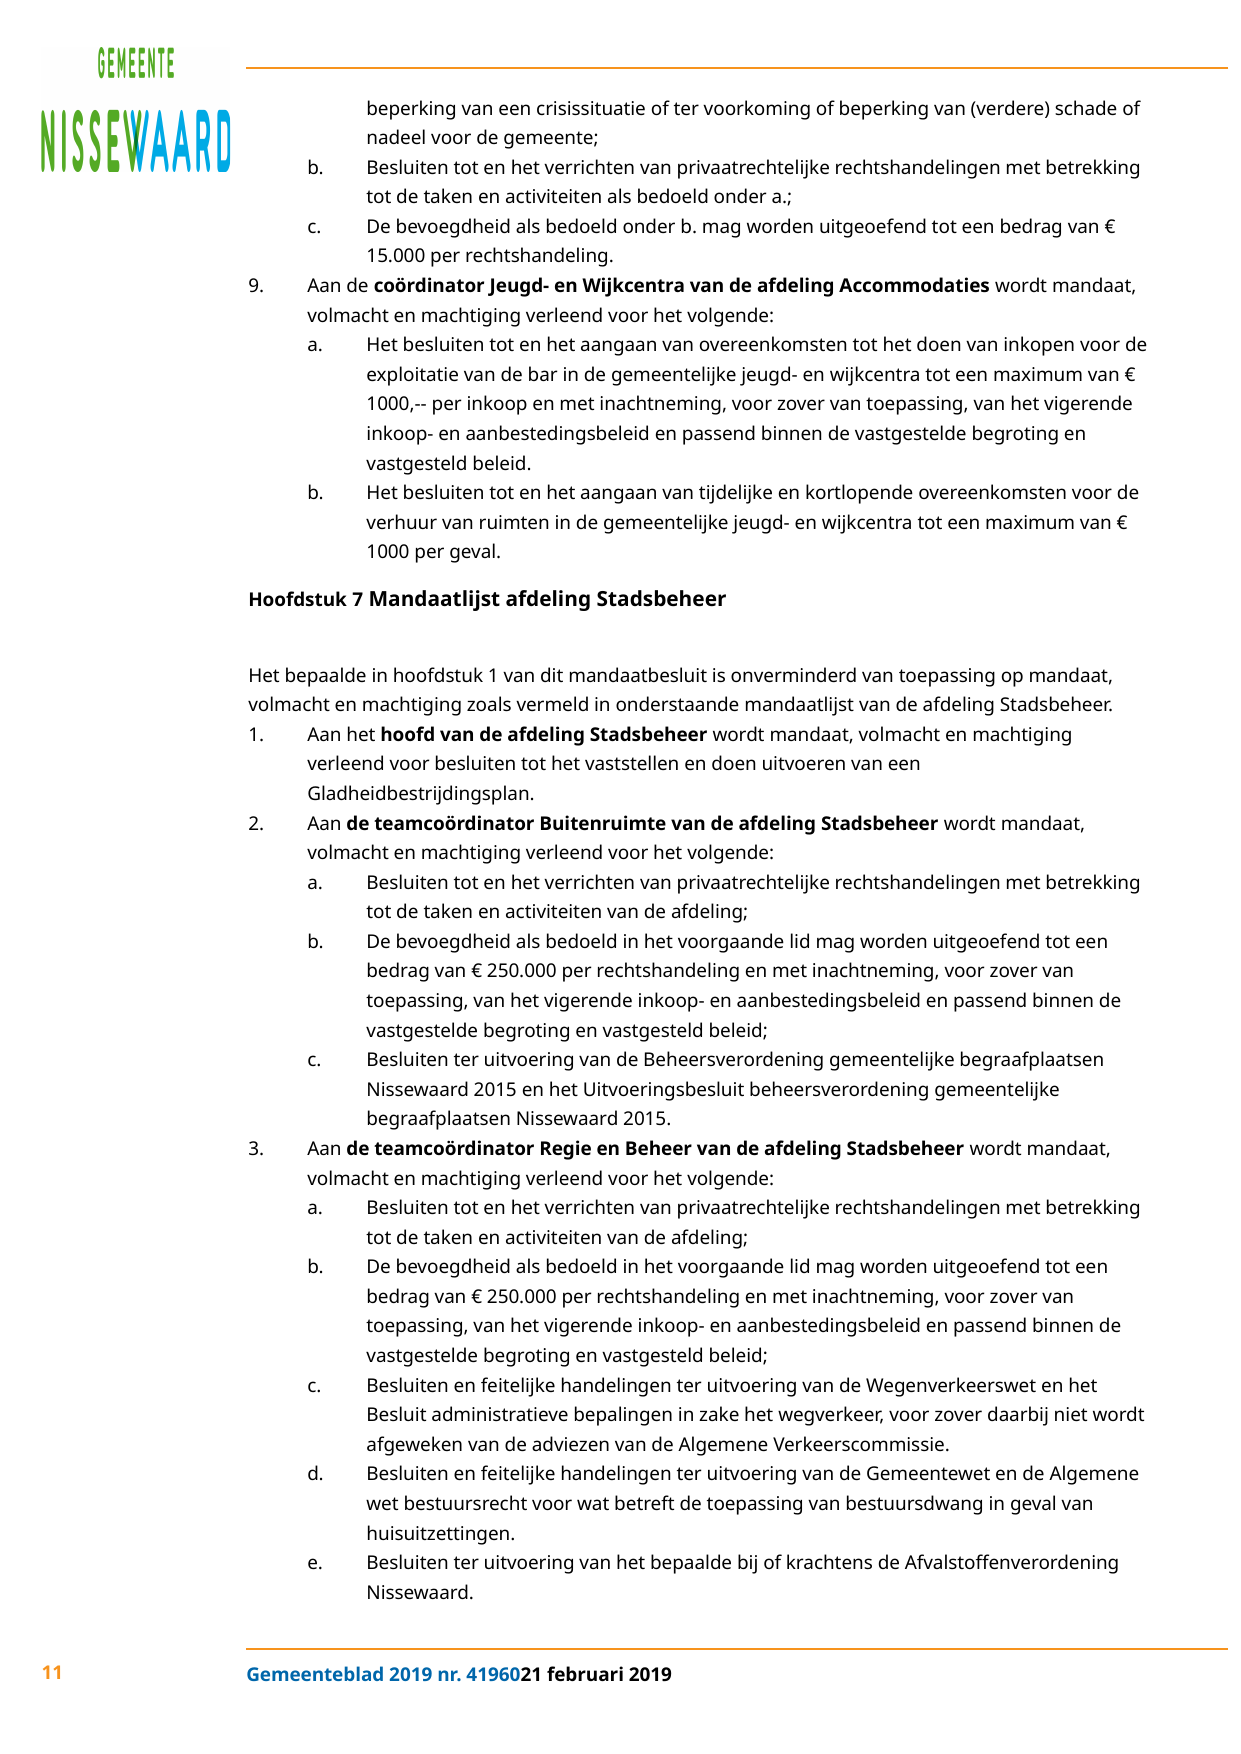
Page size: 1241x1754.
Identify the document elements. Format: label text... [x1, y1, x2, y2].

list beperking van een crisissituatie of ter voorkoming of beperking van (verdere) schade of nadeel voor de gemeente; [307, 95, 1152, 150]
list De bevoegdheid als bedoeld in het voorgaande lid mag worden uitgeoefend tot een bedrag van € 250.000 per rechtshandeling en met inachtneming, voor zover van toepassing, van het vigerende inkoop- en aanbestedingsbeleid en passend binnen de vastgestelde begroting en vastgesteld beleid; [307, 928, 1152, 1043]
list Het besluiten tot en het aangaan van tijdelijke en kortlopende overeenkomsten voor de verhuur van ruimten in de gemeentelijke jeugd- en wijkcentra tot een maximum van € 1000 per geval. [307, 479, 1152, 564]
picture [222, 122, 227, 160]
list Besluiten ter uitvoering van de Beheersverordening gemeentelijke begraafplaatsen Nissewaard 2015 en het Uitvoeringsbesluit beheersverordening gemeentelijke begraafplaatsen Nissewaard 2015. [307, 1046, 1152, 1131]
list Besluiten tot en het verrichten van privaatrechtelijke rechtshandelingen met betrekking tot de taken en activiteiten van de afdeling; [307, 869, 1152, 924]
picture [200, 151, 206, 172]
list De bevoegdheid als bedoeld onder b. mag worden uitgeoefend tot een bedrag van € 15.000 per rechtshandeling. [307, 213, 1152, 268]
list Besluiten en feitelijke handelingen ter uitvoering van de Gemeentewet en de Algemene wet bestuursrecht voor wat betreft de toepassing van bestuursdwang in geval van huisuitzettingen. [307, 1461, 1152, 1546]
list Aan het hoofd van de afdeling Stadsbeheer wordt mandaat, volmacht en machtiging verleend voor besluiten tot het vaststellen en doen uitvoeren van een Gladheidbestrijdingsplan. [248, 721, 1152, 806]
picture [201, 122, 206, 138]
list Aan de teamcoördinator Regie en Beheer van de afdeling Stadsbeheer wordt mandaat, volmacht en machtiging verleend voor het volgende: [248, 1135, 1152, 1191]
list Besluiten tot en het verrichten van privaatrechtelijke rechtshandelingen met betrekking tot de taken en activiteiten van de afdeling; [307, 1194, 1152, 1250]
list Besluiten ter uitvoering van het bepaalde bij of krachtens de Afvalstoffenverordening Nissewaard. [307, 1549, 1152, 1605]
picture [41, 47, 231, 172]
list Aan de coördinator Jeugd- en Wijkcentra van de afdeling Accommodaties wordt mandaat, volmacht en machtiging verleend voor het volgende: [248, 272, 1152, 328]
list Aan de teamcoördinator Buitenruimte van de afdeling Stadsbeheer wordt mandaat, volmacht en machtiging verleend voor het volgende: [248, 810, 1152, 865]
list Het besluiten tot en het aangaan van overeenkomsten tot het doen van inkopen voor de exploitatie van de bar in de gemeentelijke jeugd- en wijkcentra tot een maximum van € 1000,-- per inkoop en met inachtneming, voor zover van toepassing, van het vigerende inkoop- en aanbestedingsbeleid en passend binnen de vastgestelde begroting en vastgesteld beleid. [307, 331, 1152, 476]
picture [154, 157, 165, 172]
text Het bepaalde in hoofdstuk 1 van dit mandaatbesluit is onverminderd van toepassing op mandaat, volmacht en machtiging zoals vermeld in onderstaande mandaatlijst van de afdeling Stadsbeheer. [248, 662, 1152, 717]
text Hoofdstuk 7 Mandaatlijst afdeling Stadsbeheer [248, 584, 1152, 613]
list De bevoegdheid als bedoeld in het voorgaande lid mag worden uitgeoefend tot een bedrag van € 250.000 per rechtshandeling en met inachtneming, voor zover van toepassing, van het vigerende inkoop- en aanbestedingsbeleid en passend binnen de vastgestelde begroting en vastgesteld beleid; [307, 1253, 1152, 1368]
list Besluiten tot en het verrichten van privaatrechtelijke rechtshandelingen met betrekking tot de taken en activiteiten als bedoeld onder a.; [307, 154, 1152, 209]
list Besluiten en feitelijke handelingen ter uitvoering van de Wegenverkeerswet en het Besluit administratieve bepalingen in zake het wegverkeer, voor zover daarbij niet wordt afgeweken van de adviezen van de Algemene Verkeerscommissie. [307, 1372, 1152, 1457]
picture [176, 157, 187, 172]
